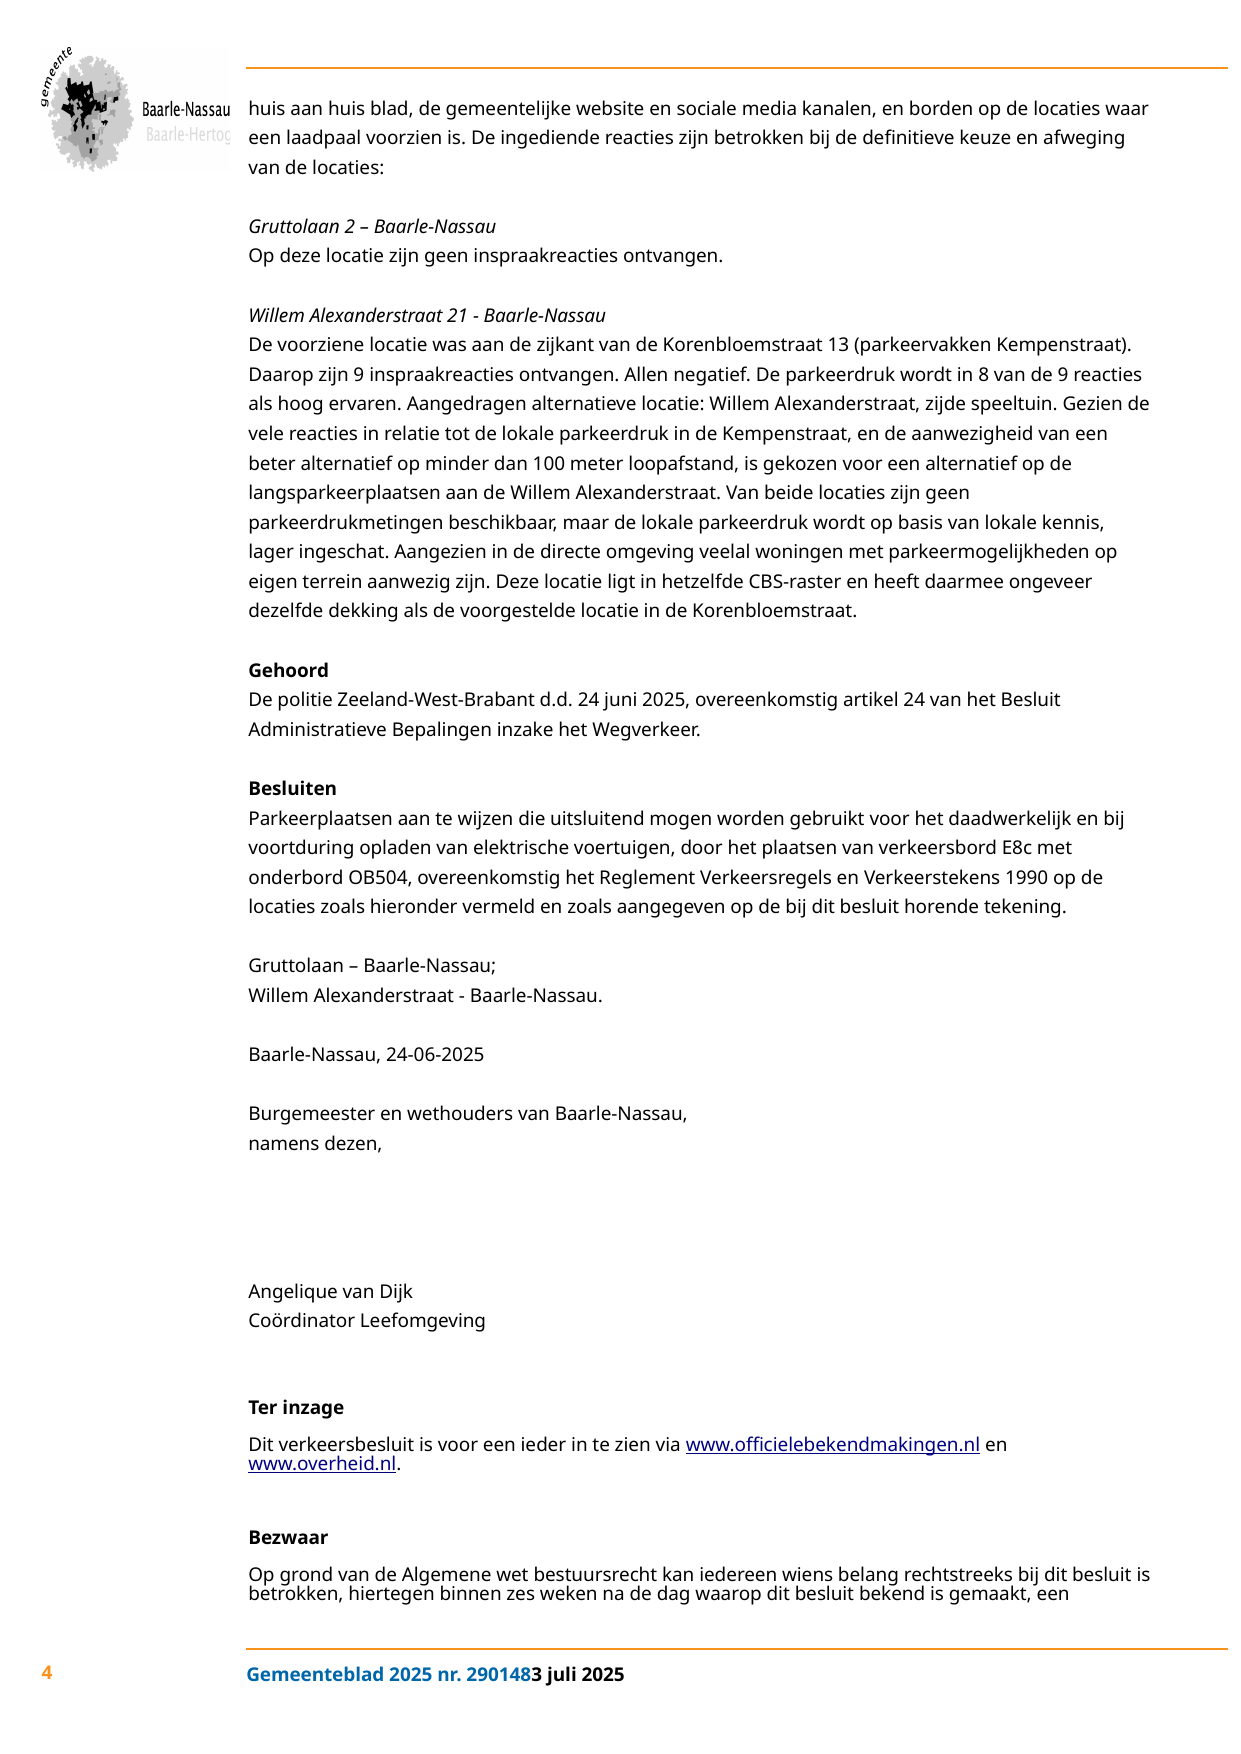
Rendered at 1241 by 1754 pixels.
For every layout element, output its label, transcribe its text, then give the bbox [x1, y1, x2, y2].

text Angelique van Dijk [248, 1278, 1152, 1304]
text Op deze locatie zijn geen inspraakreacties ontvangen. [248, 243, 1152, 268]
text Burgemeester en wethouders van Baarle-Nassau, [248, 1101, 1152, 1126]
text Gruttolaan – Baarle-Nassau; [248, 953, 1152, 978]
text Coördinator Leefomgeving [248, 1308, 1152, 1333]
text Op grond van de Algemene wet bestuursrecht kan iedereen wiens belang rechtstreeks bij dit besluit is betrokken, hiertegen binnen zes weken na de dag waarop dit besluit bekend is gemaakt, een [248, 1566, 1152, 1604]
picture [41, 47, 231, 172]
text Baarle-Nassau, 24-06-2025 [248, 1041, 1152, 1067]
text Ter inzage [248, 1399, 1152, 1418]
text Willem Alexanderstraat - Baarle-Nassau. [248, 982, 1152, 1008]
text De voorziene locatie was aan de zijkant van de Korenbloemstraat 13 (parkeervakken Kempenstraat). Daarop zijn 9 inspraakreacties ontvangen. Allen negatief. De parkeerdruk wordt in 8 van de 9 reacties als hoog ervaren. Aangedragen alternatieve locatie: Willem Alexanderstraat, zijde speeltuin. Gezien de vele reacties in relatie tot de lokale parkeerdruk in de Kempenstraat, en de aanwezigheid van een beter alternatief op minder dan 100 meter loopafstand, is gekozen voor een alternatief op de langsparkeerplaatsen aan de Willem Alexanderstraat. Van beide locaties zijn geen parkeerdrukmetingen beschikbaar, maar de lokale parkeerdruk wordt op basis van lokale kennis, lager ingeschat. Aangezien in de directe omgeving veelal woningen met parkeermogelijkheden op eigen terrein aanwezig zijn. Deze locatie ligt in hetzelfde CBS-raster en heeft daarmee ongeveer dezelfde dekking als de voorgestelde locatie in de Korenbloemstraat. [248, 331, 1152, 623]
text huis aan huis blad, de gemeentelijke website en sociale media kanalen, en borden op de locaties waar een laadpaal voorzien is. De ingediende reacties zijn betrokken bij de definitieve keuze en afweging van de locaties: [248, 95, 1152, 180]
text namens dezen, [248, 1130, 1152, 1156]
text Besluiten [248, 775, 1152, 801]
text Parkeerplaatsen aan te wijzen die uitsluitend mogen worden gebruikt voor het daadwerkelijk en bij voortduring opladen van elektrische voertuigen, door het plaatsen van verkeersbord E8c met onderbord OB504, overeenkomstig het Reglement Verkeersregels en Verkeerstekens 1990 op de locaties zoals hieronder vermeld en zoals aangegeven op de bij dit besluit horende tekening. [248, 805, 1152, 919]
text Bezwaar [248, 1529, 1152, 1548]
text Willem Alexanderstraat 21 - Baarle-Nassau [248, 302, 1152, 328]
text Dit verkeersbesluit is voor een ieder in te zien via www.officielebekendmakingen.nl en www.overheid.nl. [248, 1436, 1152, 1474]
text Gruttolaan 2 – Baarle-Nassau [248, 213, 1152, 239]
text Gehoord [248, 657, 1152, 683]
text De politie Zeeland-West-Brabant d.d. 24 juni 2025, overeenkomstig artikel 24 van het Besluit Administratieve Bepalingen inzake het Wegverkeer. [248, 686, 1152, 742]
